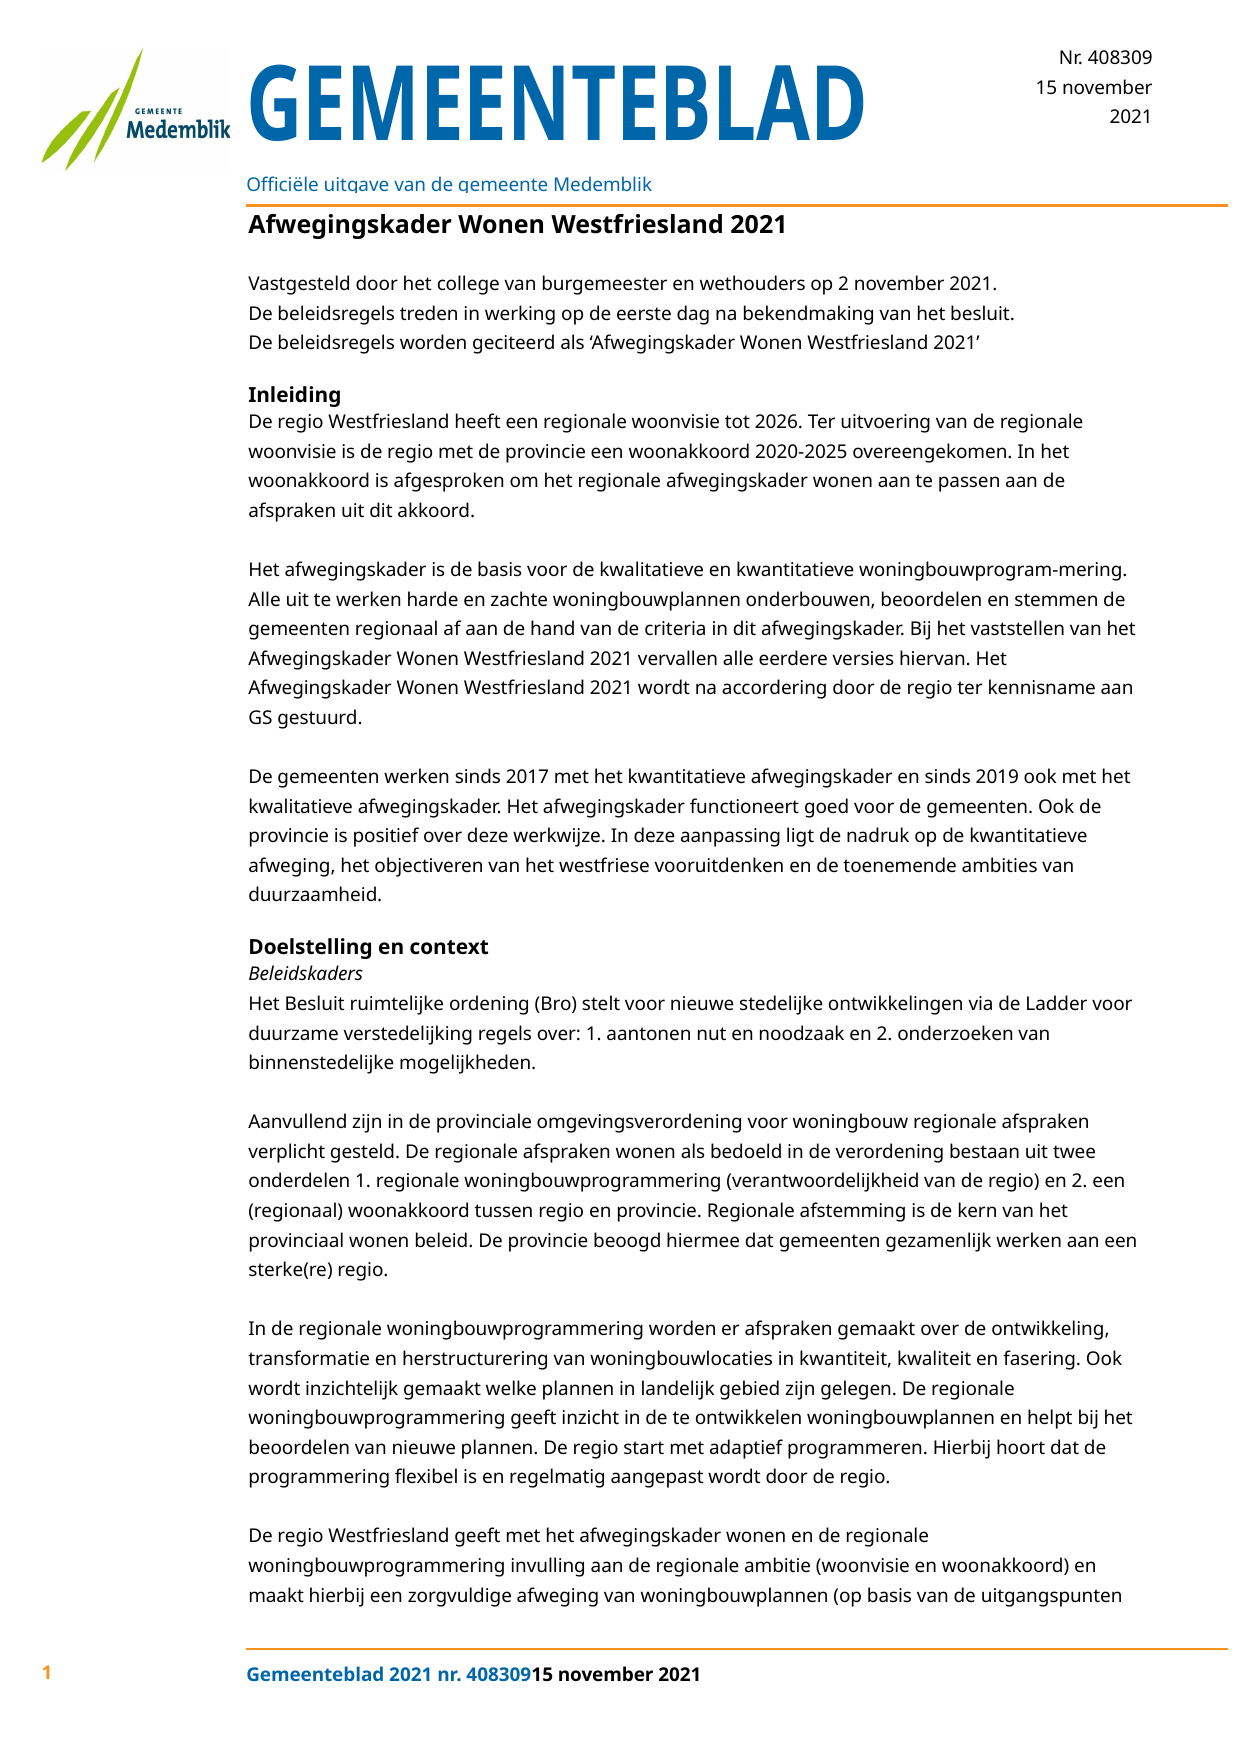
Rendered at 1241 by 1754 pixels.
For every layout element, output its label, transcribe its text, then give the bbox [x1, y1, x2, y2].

text In de regionale woningbouwprogrammering worden er afspraken gemaakt over de ontwikkeling, transformatie en herstructurering van woningbouwlocaties in kwantiteit, kwaliteit en fasering. Ook wordt inzichtelijk gemaakt welke plannen in landelijk gebied zijn gelegen. De regionale woningbouwprogrammering geeft inzicht in de te ontwikkelen woningbouwplannen en helpt bij het beoordelen van nieuwe plannen. De regio start met adaptief programmeren. Hierbij hoort dat de programmering flexibel is en regelmatig aangepast wordt door de regio. [248, 1316, 1152, 1489]
text De regio Westfriesland heeft een regionale woonvisie tot 2026. Ter uitvoering van de regionale woonvisie is de regio met de provincie een woonakkoord 2020-2025 overeengekomen. In het woonakkoord is afgesproken om het regionale afwegingskader wonen aan te passen aan de afspraken uit dit akkoord. [248, 408, 1152, 523]
text De regio Westfriesland geeft met het afwegingskader wonen en de regionale woningbouwprogrammering invulling aan de regionale ambitie (woonvisie en woonakkoord) en maakt hierbij een zorgvuldige afweging van woningbouwplannen (op basis van de uitgangspunten [248, 1523, 1152, 1607]
text Het afwegingskader is de basis voor de kwalitatieve en kwantitatieve woningbouwprogram-mering. Alle uit te werken harde en zachte woningbouwplannen onderbouwen, beoordelen en stemmen de gemeenten regionaal af aan de hand van de criteria in dit afwegingskader. Bij het vaststellen van het Afwegingskader Wonen Westfriesland 2021 vervallen alle eerdere versies hiervan. Het Afwegingskader Wonen Westfriesland 2021 wordt na accordering door de regio ter kennisname aan GS gestuurd. [248, 556, 1152, 730]
text De beleidsregels treden in werking op de eerste dag na bekendmaking van het besluit. [248, 300, 1152, 326]
text Vastgesteld door het college van burgemeester en wethouders op 2 november 2021. [248, 270, 1152, 296]
text Afwegingskader Wonen Westfriesland 2021 [248, 207, 1152, 241]
picture [41, 47, 231, 172]
text De beleidsregels worden geciteerd als ‘Afwegingskader Wonen Westfriesland 2021’ [248, 329, 1152, 355]
text Het Besluit ruimtelijke ordening (Bro) stelt voor nieuwe stedelijke ontwikkelingen via de Ladder voor duurzame verstedelijking regels over: 1. aantonen nut en noodzaak en 2. onderzoeken van binnenstedelijke mogelijkheden. [248, 990, 1152, 1075]
text Inleiding [248, 380, 1152, 408]
text Doelstelling en context [248, 932, 1152, 961]
text De gemeenten werken sinds 2017 met het kwantitatieve afwegingskader en sinds 2019 ook met het kwalitatieve afwegingskader. Het afwegingskader functioneert goed voor de gemeenten. Ook de provincie is positief over deze werkwijze. In deze aanpassing ligt de nadruk op de kwantitatieve afweging, het objectiveren van het westfriese vooruitdenken en de toenemende ambities van duurzaamheid. [248, 763, 1152, 907]
text Beleidskaders [248, 961, 1152, 986]
text Aanvullend zijn in de provinciale omgevingsverordening voor woningbouw regionale afspraken verplicht gesteld. De regionale afspraken wonen als bedoeld in de verordening bestaan uit twee onderdelen 1. regionale woningbouwprogrammering (verantwoordelijkheid van de regio) en 2. een (regionaal) woonakkoord tussen regio en provincie. Regionale afstemming is de kern van het provinciaal wonen beleid. De provincie beoogd hiermee dat gemeenten gezamenlijk werken aan een sterke(re) regio. [248, 1108, 1152, 1282]
